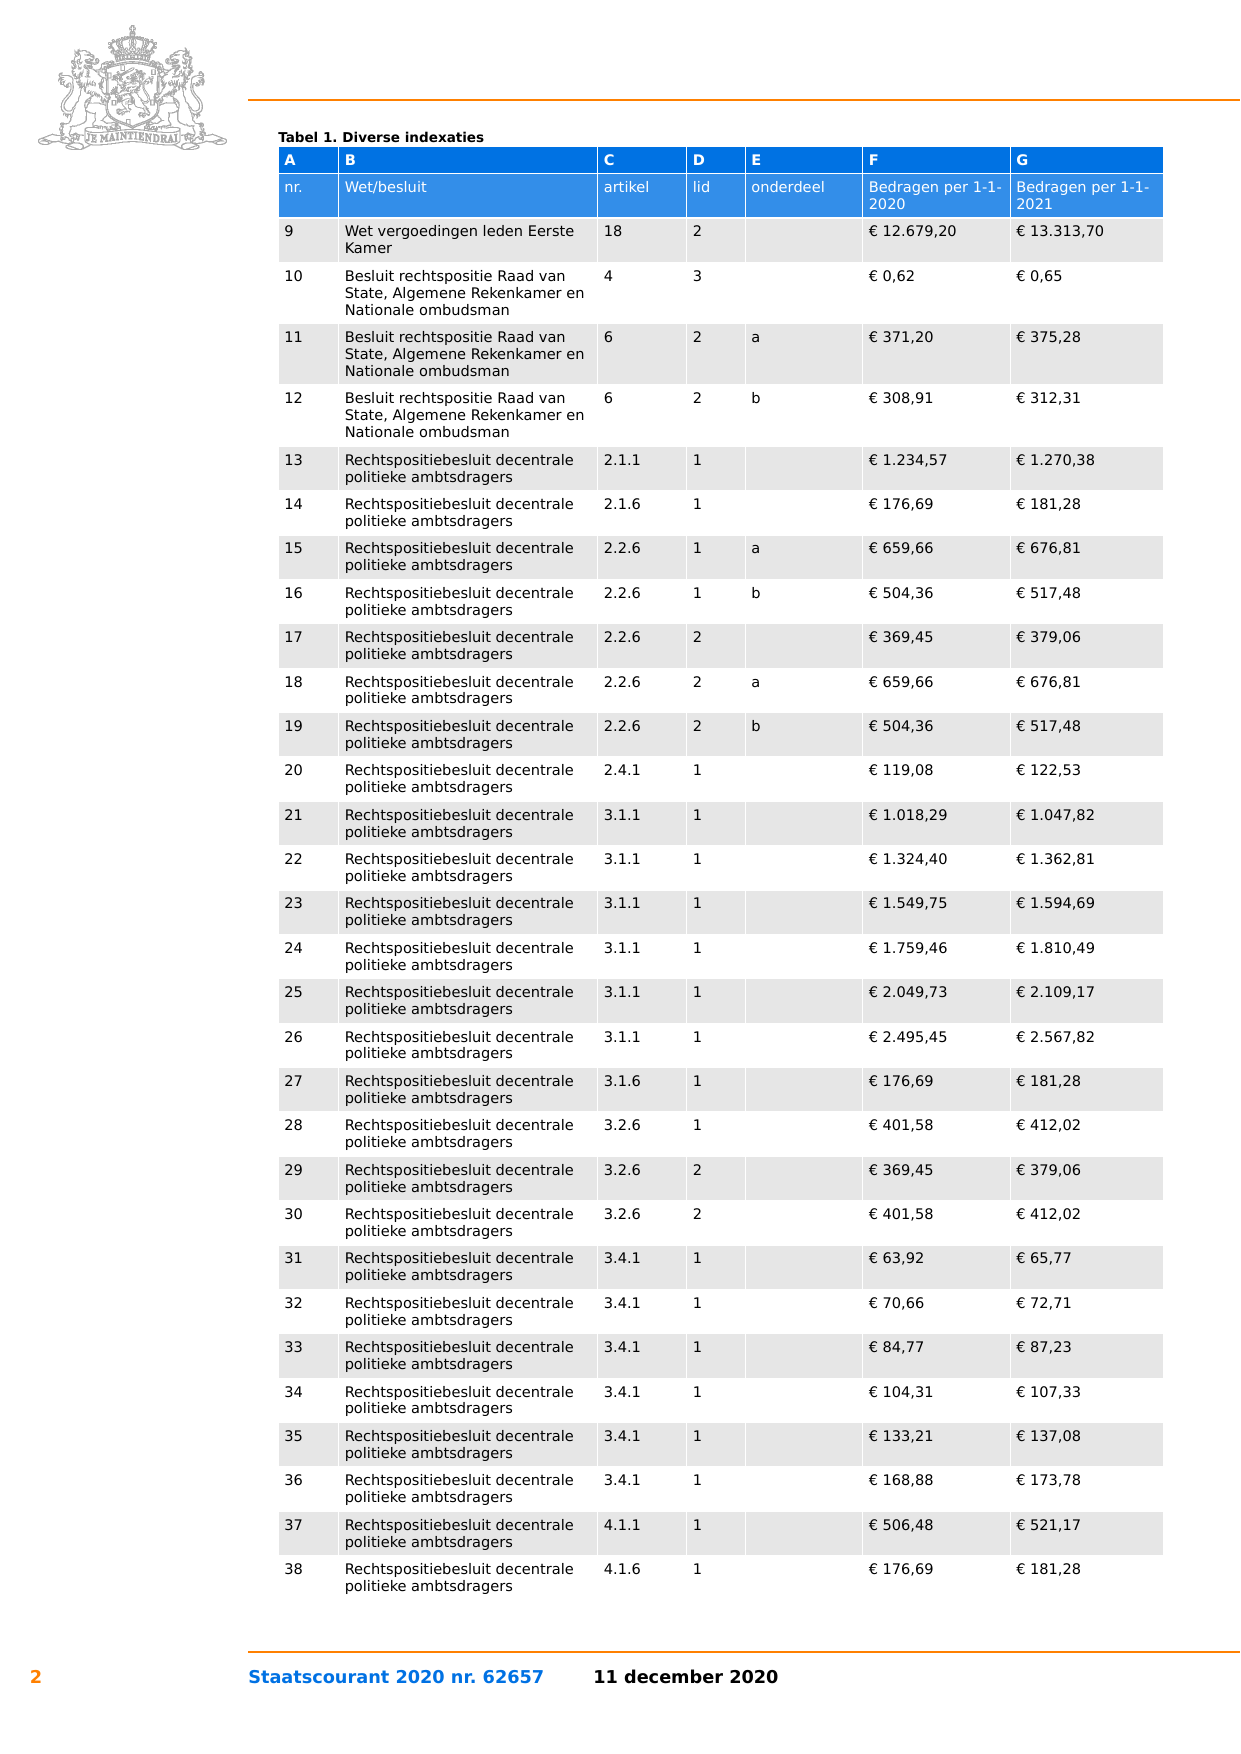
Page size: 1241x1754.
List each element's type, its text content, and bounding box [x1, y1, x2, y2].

table_cell [746, 935, 862, 978]
table_cell 2 [687, 1201, 745, 1244]
table_cell B [339, 147, 597, 173]
table_cell [746, 447, 862, 490]
table_cell 2.2.6 [598, 713, 686, 756]
table_cell 1 [687, 1512, 745, 1555]
table_cell [746, 1423, 862, 1466]
table_cell € 1.234,57 [863, 447, 1010, 490]
table_cell € 70,66 [863, 1290, 1010, 1333]
table_cell G [1011, 147, 1163, 173]
table_cell [746, 263, 862, 323]
table_cell Rechtspositiebesluit decentrale politieke ambtsdragers [339, 1201, 597, 1244]
table_cell 4 [598, 263, 686, 323]
table_cell € 659,66 [863, 669, 1010, 712]
table_cell 21 [279, 802, 338, 845]
table_cell 1 [687, 758, 745, 801]
table_cell 2.2.6 [598, 536, 686, 579]
table_cell [746, 802, 862, 845]
table_cell 1 [687, 935, 745, 978]
table_cell Rechtspositiebesluit decentrale politieke ambtsdragers [339, 713, 597, 756]
table_cell 2 [687, 624, 745, 668]
table_cell 3.2.6 [598, 1157, 686, 1200]
table_cell 29 [279, 1157, 338, 1200]
table_cell € 1.549,75 [863, 891, 1010, 934]
table_cell 16 [279, 580, 338, 623]
table_cell 3.4.1 [598, 1246, 686, 1289]
table_cell Rechtspositiebesluit decentrale politieke ambtsdragers [339, 580, 597, 623]
table_cell 37 [279, 1512, 338, 1555]
table_cell 3.4.1 [598, 1379, 686, 1422]
table_cell 19 [279, 713, 338, 756]
table_cell [746, 891, 862, 934]
table_cell € 63,92 [863, 1246, 1010, 1289]
table_cell onderdeel [746, 174, 862, 217]
table_cell 23 [279, 891, 338, 934]
table_cell Rechtspositiebesluit decentrale politieke ambtsdragers [339, 935, 597, 978]
table_cell 6 [598, 324, 686, 384]
table_cell [746, 1334, 862, 1378]
table_cell [746, 1024, 862, 1067]
table_cell € 1.047,82 [1011, 802, 1163, 845]
table_cell € 1.810,49 [1011, 935, 1163, 978]
table_cell a [746, 324, 862, 384]
table_cell € 1.759,46 [863, 935, 1010, 978]
table_cell 24 [279, 935, 338, 978]
table_cell [746, 219, 862, 262]
table_cell 1 [687, 802, 745, 845]
table_header Tabel 1. Diverse indexaties [278, 130, 1163, 146]
table_cell b [746, 386, 862, 446]
table_cell € 176,69 [863, 1556, 1010, 1599]
table_cell 3.4.1 [598, 1423, 686, 1466]
table_cell 2.2.6 [598, 624, 686, 668]
table_cell € 412,02 [1011, 1113, 1163, 1156]
table_cell 17 [279, 624, 338, 668]
table_cell € 371,20 [863, 324, 1010, 384]
table_cell € 412,02 [1011, 1201, 1163, 1244]
table_cell 1 [687, 1113, 745, 1156]
table_cell 2.4.1 [598, 758, 686, 801]
table_cell Rechtspositiebesluit decentrale politieke ambtsdragers [339, 624, 597, 668]
table_cell 26 [279, 1024, 338, 1067]
table_cell [746, 624, 862, 668]
table_cell 2 [687, 1157, 745, 1200]
table_cell € 659,66 [863, 536, 1010, 579]
table_cell Rechtspositiebesluit decentrale politieke ambtsdragers [339, 447, 597, 490]
table_cell 3.1.6 [598, 1068, 686, 1111]
table_cell [746, 1379, 862, 1422]
table_cell € 176,69 [863, 1068, 1010, 1111]
table_cell b [746, 713, 862, 756]
table_cell 2 [687, 324, 745, 384]
table_cell € 504,36 [863, 580, 1010, 623]
table_cell € 2.567,82 [1011, 1024, 1163, 1067]
table_cell 2 [687, 713, 745, 756]
table_cell Rechtspositiebesluit decentrale politieke ambtsdragers [339, 1379, 597, 1422]
table_cell 12 [279, 386, 338, 446]
picture [38, 25, 227, 150]
table_cell € 1.594,69 [1011, 891, 1163, 934]
table_cell € 107,33 [1011, 1379, 1163, 1422]
table_cell 25 [279, 979, 338, 1023]
table_cell € 1.018,29 [863, 802, 1010, 845]
table_cell 1 [687, 891, 745, 934]
table_cell € 119,08 [863, 758, 1010, 801]
table_cell Rechtspositiebesluit decentrale politieke ambtsdragers [339, 1290, 597, 1333]
table_cell € 0,65 [1011, 263, 1163, 323]
table_cell 10 [279, 263, 338, 323]
table_cell € 168,88 [863, 1468, 1010, 1511]
table_cell € 379,06 [1011, 624, 1163, 668]
table_cell 3.4.1 [598, 1290, 686, 1333]
table_cell [746, 1290, 862, 1333]
table_cell 6 [598, 386, 686, 446]
table_cell 28 [279, 1113, 338, 1156]
table_cell Rechtspositiebesluit decentrale politieke ambtsdragers [339, 846, 597, 889]
table_cell € 521,17 [1011, 1512, 1163, 1555]
table_cell € 133,21 [863, 1423, 1010, 1466]
table_cell [746, 1246, 862, 1289]
table_cell Rechtspositiebesluit decentrale politieke ambtsdragers [339, 1068, 597, 1111]
table_cell € 181,28 [1011, 491, 1163, 534]
table_cell 4.1.1 [598, 1512, 686, 1555]
table_cell 27 [279, 1068, 338, 1111]
table_cell 32 [279, 1290, 338, 1333]
table_cell Rechtspositiebesluit decentrale politieke ambtsdragers [339, 758, 597, 801]
table_cell Rechtspositiebesluit decentrale politieke ambtsdragers [339, 669, 597, 712]
table_cell € 0,62 [863, 263, 1010, 323]
table_cell € 1.362,81 [1011, 846, 1163, 889]
table_cell 1 [687, 536, 745, 579]
table_cell A [279, 147, 338, 173]
table_cell F [863, 147, 1010, 173]
table_cell 4.1.6 [598, 1556, 686, 1599]
table_cell 2.1.1 [598, 447, 686, 490]
table_cell 2.2.6 [598, 580, 686, 623]
table_cell 1 [687, 1423, 745, 1466]
table_cell 15 [279, 536, 338, 579]
table_cell 9 [279, 219, 338, 262]
table_cell 2.1.6 [598, 491, 686, 534]
table_cell a [746, 536, 862, 579]
table_cell € 72,71 [1011, 1290, 1163, 1333]
table_cell 3.1.1 [598, 979, 686, 1023]
table_cell € 173,78 [1011, 1468, 1163, 1511]
table_cell 3.1.1 [598, 891, 686, 934]
table_cell 1 [687, 1068, 745, 1111]
table_cell Rechtspositiebesluit decentrale politieke ambtsdragers [339, 1468, 597, 1511]
table_cell Besluit rechtspositie Raad van State, Algemene Rekenkamer en Nationale ombudsman [339, 324, 597, 384]
table_cell 1 [687, 1556, 745, 1599]
table_cell Wet vergoedingen leden Eerste Kamer [339, 219, 597, 262]
table_cell 3.4.1 [598, 1468, 686, 1511]
table_cell € 379,06 [1011, 1157, 1163, 1200]
table_cell € 401,58 [863, 1201, 1010, 1244]
table_cell 22 [279, 846, 338, 889]
table_cell 3.2.6 [598, 1113, 686, 1156]
table_cell 3.1.1 [598, 935, 686, 978]
table_cell € 181,28 [1011, 1556, 1163, 1599]
table_cell € 401,58 [863, 1113, 1010, 1156]
table_cell 1 [687, 1334, 745, 1378]
table_cell € 13.313,70 [1011, 219, 1163, 262]
table_cell € 1.324,40 [863, 846, 1010, 889]
table_cell 20 [279, 758, 338, 801]
table_cell nr. [279, 174, 338, 217]
table_cell Rechtspositiebesluit decentrale politieke ambtsdragers [339, 536, 597, 579]
table_cell € 506,48 [863, 1512, 1010, 1555]
table_cell € 2.049,73 [863, 979, 1010, 1023]
table_cell Bedragen per 1-1-2020 [863, 174, 1010, 217]
table_cell b [746, 580, 862, 623]
table_cell [746, 1113, 862, 1156]
table_cell 34 [279, 1379, 338, 1422]
table_cell Rechtspositiebesluit decentrale politieke ambtsdragers [339, 891, 597, 934]
table_cell 18 [598, 219, 686, 262]
table_cell Rechtspositiebesluit decentrale politieke ambtsdragers [339, 1556, 597, 1599]
table_cell € 308,91 [863, 386, 1010, 446]
table_cell 1 [687, 447, 745, 490]
table_cell Rechtspositiebesluit decentrale politieke ambtsdragers [339, 979, 597, 1023]
table_cell 3.4.1 [598, 1334, 686, 1378]
table_cell [746, 1201, 862, 1244]
table_cell € 312,31 [1011, 386, 1163, 446]
table_cell 3.2.6 [598, 1201, 686, 1244]
table_cell [746, 846, 862, 889]
table_cell 1 [687, 1468, 745, 1511]
table_cell Rechtspositiebesluit decentrale politieke ambtsdragers [339, 802, 597, 845]
table_cell Bedragen per 1-1-2021 [1011, 174, 1163, 217]
table_cell € 676,81 [1011, 536, 1163, 579]
table_cell 2.2.6 [598, 669, 686, 712]
table_cell D [687, 147, 745, 173]
table_cell 35 [279, 1423, 338, 1466]
table_cell 14 [279, 491, 338, 534]
table_cell 1 [687, 580, 745, 623]
table_cell 11 [279, 324, 338, 384]
table_cell [746, 1556, 862, 1599]
table_cell 3 [687, 263, 745, 323]
table_cell € 181,28 [1011, 1068, 1163, 1111]
table_cell 30 [279, 1201, 338, 1244]
table_cell 1 [687, 1024, 745, 1067]
table_cell lid [687, 174, 745, 217]
table_cell € 369,45 [863, 624, 1010, 668]
table_cell a [746, 669, 862, 712]
table_cell € 517,48 [1011, 580, 1163, 623]
table_cell 2 [687, 219, 745, 262]
table_cell € 137,08 [1011, 1423, 1163, 1466]
table_cell € 369,45 [863, 1157, 1010, 1200]
table_cell 3.1.1 [598, 1024, 686, 1067]
table_cell Rechtspositiebesluit decentrale politieke ambtsdragers [339, 1113, 597, 1156]
table_cell € 375,28 [1011, 324, 1163, 384]
table_cell € 1.270,38 [1011, 447, 1163, 490]
table_cell artikel [598, 174, 686, 217]
table_cell 1 [687, 979, 745, 1023]
table_cell [746, 1157, 862, 1200]
table_cell [746, 979, 862, 1023]
table_cell [746, 1068, 862, 1111]
table_cell 1 [687, 491, 745, 534]
table_cell 1 [687, 1290, 745, 1333]
table_cell € 676,81 [1011, 669, 1163, 712]
table_cell 3.1.1 [598, 802, 686, 845]
table_cell E [746, 147, 862, 173]
table_cell 3.1.1 [598, 846, 686, 889]
table_cell Rechtspositiebesluit decentrale politieke ambtsdragers [339, 491, 597, 534]
table_cell Rechtspositiebesluit decentrale politieke ambtsdragers [339, 1512, 597, 1555]
table_cell € 176,69 [863, 491, 1010, 534]
table_cell 36 [279, 1468, 338, 1511]
table_cell 38 [279, 1556, 338, 1599]
table_cell 33 [279, 1334, 338, 1378]
table_cell € 104,31 [863, 1379, 1010, 1422]
table_cell [746, 758, 862, 801]
table_cell Rechtspositiebesluit decentrale politieke ambtsdragers [339, 1246, 597, 1289]
table_cell [746, 491, 862, 534]
table_cell € 122,53 [1011, 758, 1163, 801]
table_cell 18 [279, 669, 338, 712]
table_cell 2 [687, 669, 745, 712]
table_cell € 2.109,17 [1011, 979, 1163, 1023]
table_cell 13 [279, 447, 338, 490]
table_cell Besluit rechtspositie Raad van State, Algemene Rekenkamer en Nationale ombudsman [339, 263, 597, 323]
table_cell C [598, 147, 686, 173]
table_cell Besluit rechtspositie Raad van State, Algemene Rekenkamer en Nationale ombudsman [339, 386, 597, 446]
table_cell € 504,36 [863, 713, 1010, 756]
table_cell € 84,77 [863, 1334, 1010, 1378]
table_cell € 517,48 [1011, 713, 1163, 756]
table_cell Rechtspositiebesluit decentrale politieke ambtsdragers [339, 1024, 597, 1067]
table_cell 1 [687, 1246, 745, 1289]
table_cell [746, 1512, 862, 1555]
table_cell € 2.495,45 [863, 1024, 1010, 1067]
table_cell 1 [687, 846, 745, 889]
table_cell 2 [687, 386, 745, 446]
table_cell 1 [687, 1379, 745, 1422]
table_cell € 65,77 [1011, 1246, 1163, 1289]
table_cell Wet/besluit [339, 174, 597, 217]
table_cell Rechtspositiebesluit decentrale politieke ambtsdragers [339, 1423, 597, 1466]
table_cell Rechtspositiebesluit decentrale politieke ambtsdragers [339, 1157, 597, 1200]
table_cell € 87,23 [1011, 1334, 1163, 1378]
table_cell [746, 1468, 862, 1511]
table_cell 31 [279, 1246, 338, 1289]
table_cell Rechtspositiebesluit decentrale politieke ambtsdragers [339, 1334, 597, 1378]
table_cell € 12.679,20 [863, 219, 1010, 262]
